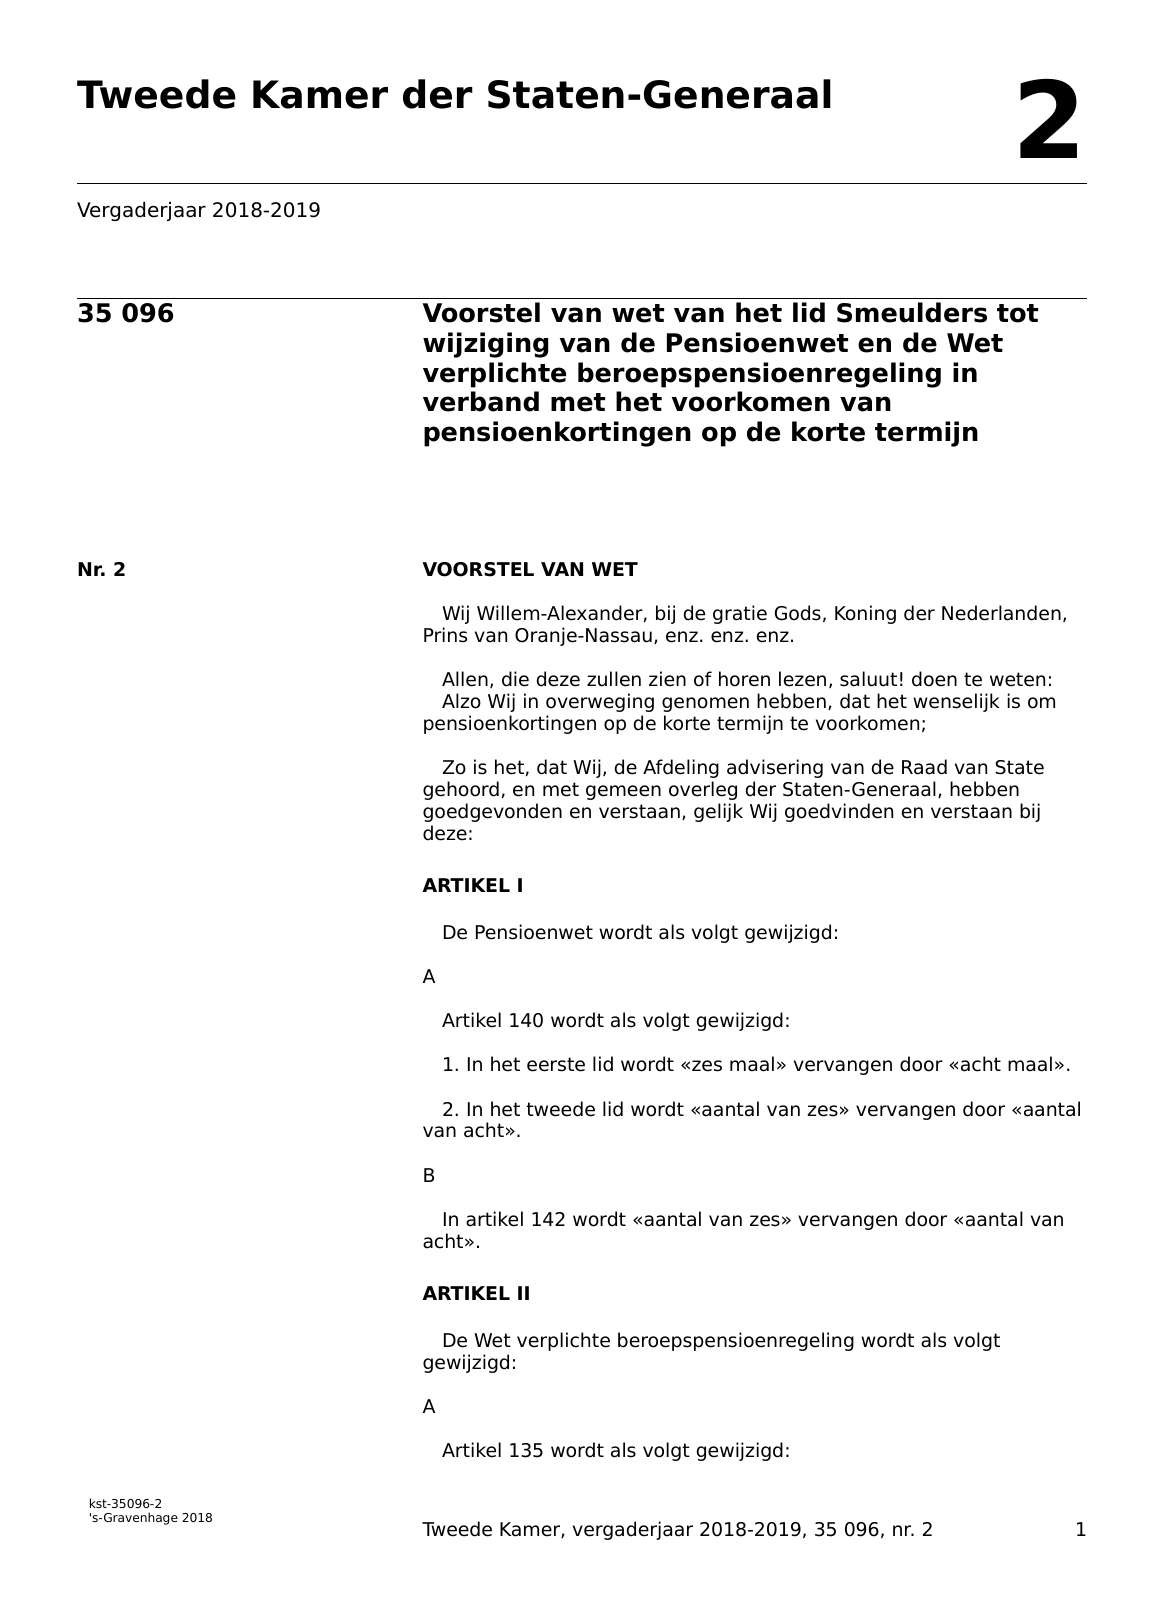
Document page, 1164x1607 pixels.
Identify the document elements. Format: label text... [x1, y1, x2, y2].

text Allen, die deze zullen zien of horen lezen, saluut! doen te weten: [422, 669, 1087, 691]
text De Wet verplichte beroepspensioenregeling wordt als volgt gewijzigd: [422, 1330, 1087, 1374]
table_cell Vergaderjaar 2018-2019 [77, 184, 1087, 298]
text Artikel 135 wordt als volgt gewijzigd: [422, 1440, 1087, 1462]
text 1. In het eerste lid wordt «zes maal» vervangen door «acht maal». [422, 1054, 1087, 1076]
text Wij Willem-Alexander, bij de gratie Gods, Koning der Nederlanden, Prins van Oranje-Nassau, enz. enz. enz. [422, 603, 1087, 647]
text Zo is het, dat Wij, de Afdeling advisering van de Raad van State gehoord, en met gemeen overleg der Staten-Generaal, hebben goedgevonden en verstaan, gelijk Wij goedvinden en verstaan bij deze: [422, 757, 1087, 845]
subtitle 35 096 Voorstel van wet van het lid Smeulders tot wijziging van de Pensioenwet en de Wet verplichte beroepspensioenregeling in verband met het voorkomen van pensioenkortingen op de korte termijn [77, 299, 1087, 447]
text 2. In het tweede lid wordt «aantal van zes» vervangen door «aantal van acht». [422, 1098, 1087, 1142]
table_header 2 [886, 59, 1087, 183]
text De Pensioenwet wordt als volgt gewijzigd: [422, 922, 1087, 944]
text Artikel 140 wordt als volgt gewijzigd: [422, 1010, 1087, 1032]
subtitle ARTIKEL II [422, 1283, 1087, 1305]
text B [422, 1164, 1087, 1187]
text Alzo Wij in overweging genomen hebben, dat het wenselijk is om pensioenkortingen op de korte termijn te voorkomen; [422, 691, 1087, 735]
text In artikel 142 wordt «aantal van zes» vervangen door «aantal van acht». [422, 1209, 1087, 1253]
text kst-35096-2 [88, 1497, 323, 1511]
subtitle ARTIKEL I [422, 875, 1087, 897]
text A [422, 966, 1087, 988]
table_header Tweede Kamer der Staten-Generaal [77, 59, 886, 183]
text A [422, 1396, 1087, 1418]
subtitle Nr. 2 VOORSTEL VAN WET [77, 558, 1087, 580]
text 's-Gravenhage 2018 [88, 1511, 323, 1525]
